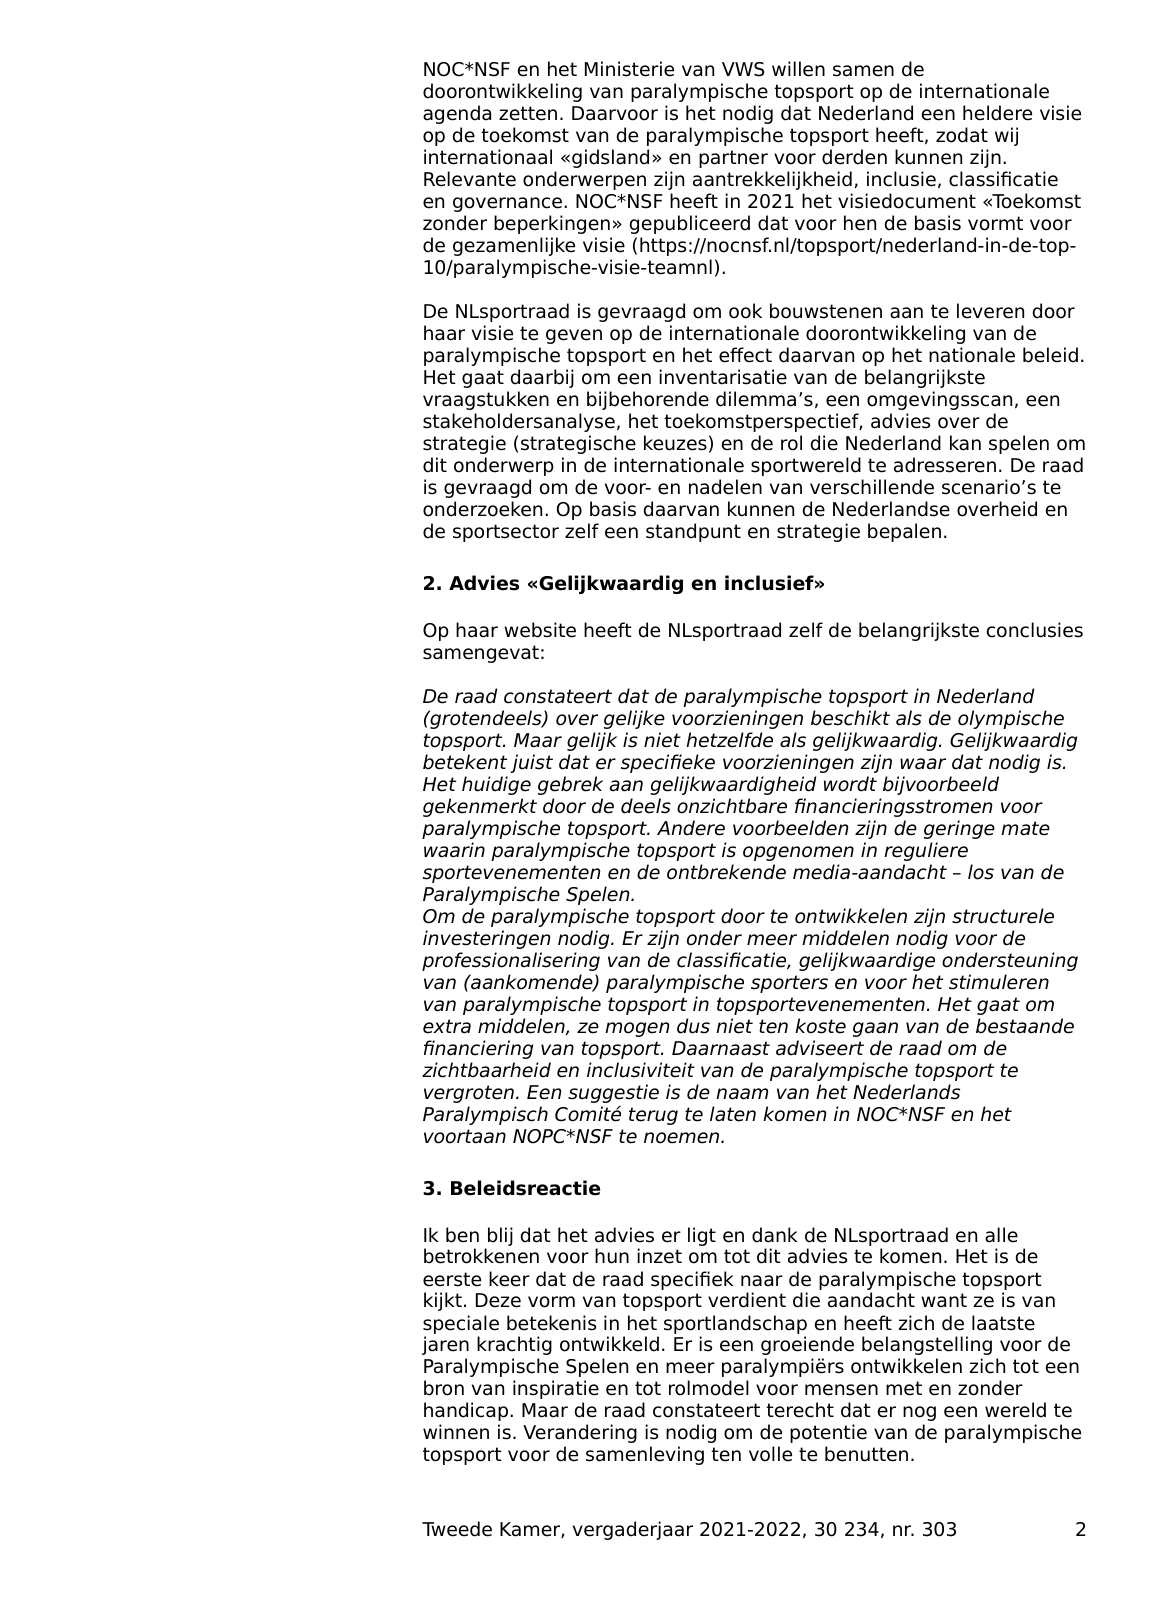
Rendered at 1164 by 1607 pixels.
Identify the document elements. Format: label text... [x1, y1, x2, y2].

subtitle 3. Beleidsreactie [422, 1177, 1087, 1199]
text Om de paralympische topsport door te ontwikkelen zijn structurele investeringen nodig. Er zijn onder meer middelen nodig voor de professionalisering van de classificatie, gelijkwaardige ondersteuning van (aankomende) paralympische sporters en voor het stimuleren van paralympische topsport in topsportevenementen. Het gaat om extra middelen, ze mogen dus niet ten koste gaan van de bestaande financiering van topsport. Daarnaast adviseert de raad om de zichtbaarheid en inclusiviteit van de paralympische topsport te vergroten. Een suggestie is de naam van het Nederlands Paralympisch Comité terug te laten komen in NOC*NSF en het voortaan NOPC*NSF te noemen. [422, 906, 1087, 1147]
text De raad constateert dat de paralympische topsport in Nederland (grotendeels) over gelijke voorzieningen beschikt als de olympische topsport. Maar gelijk is niet hetzelfde als gelijkwaardig. Gelijkwaardig betekent juist dat er specifieke voorzieningen zijn waar dat nodig is. Het huidige gebrek aan gelijkwaardigheid wordt bijvoorbeeld gekenmerkt door de deels onzichtbare financieringsstromen voor paralympische topsport. Andere voorbeelden zijn de geringe mate waarin paralympische topsport is opgenomen in reguliere sportevenementen en de ontbrekende media-aandacht – los van de Paralympische Spelen. [422, 686, 1087, 906]
subtitle 2. Advies «Gelijkwaardig en inclusief» [422, 573, 1087, 595]
text Op haar website heeft de NLsportraad zelf de belangrijkste conclusies samengevat: [422, 620, 1087, 664]
text NOC*NSF en het Ministerie van VWS willen samen de doorontwikkeling van paralympische topsport op de internationale agenda zetten. Daarvoor is het nodig dat Nederland een heldere visie op de toekomst van de paralympische topsport heeft, zodat wij internationaal «gidsland» en partner voor derden kunnen zijn. Relevante onderwerpen zijn aantrekkelijkheid, inclusie, classificatie en governance. NOC*NSF heeft in 2021 het visiedocument «Toekomst zonder beperkingen» gepubliceerd dat voor hen de basis vormt voor de gezamenlijke visie (https://nocnsf.nl/topsport/nederland-in-de-top-10/paralympische-visie-teamnl). [422, 59, 1087, 279]
text De NLsportraad is gevraagd om ook bouwstenen aan te leveren door haar visie te geven op de internationale doorontwikkeling van de paralympische topsport en het effect daarvan op het nationale beleid. Het gaat daarbij om een inventarisatie van de belangrijkste vraagstukken en bijbehorende dilemma’s, een omgevingsscan, een stakeholdersanalyse, het toekomstperspectief, advies over de strategie (strategische keuzes) en de rol die Nederland kan spelen om dit onderwerp in de internationale sportwereld te adresseren. De raad is gevraagd om de voor- en nadelen van verschillende scenario’s te onderzoeken. Op basis daarvan kunnen de Nederlandse overheid en de sportsector zelf een standpunt en strategie bepalen. [422, 301, 1087, 543]
text Ik ben blij dat het advies er ligt en dank de NLsportraad en alle betrokkenen voor hun inzet om tot dit advies te komen. Het is de eerste keer dat de raad specifiek naar de paralympische topsport kijkt. Deze vorm van topsport verdient die aandacht want ze is van speciale betekenis in het sportlandschap en heeft zich de laatste jaren krachtig ontwikkeld. Er is een groeiende belangstelling voor de Paralympische Spelen en meer paralympiërs ontwikkelen zich tot een bron van inspiratie en tot rolmodel voor mensen met en zonder handicap. Maar de raad constateert terecht dat er nog een wereld te winnen is. Verandering is nodig om de potentie van de paralympische topsport voor de samenleving ten volle te benutten. [422, 1224, 1087, 1466]
